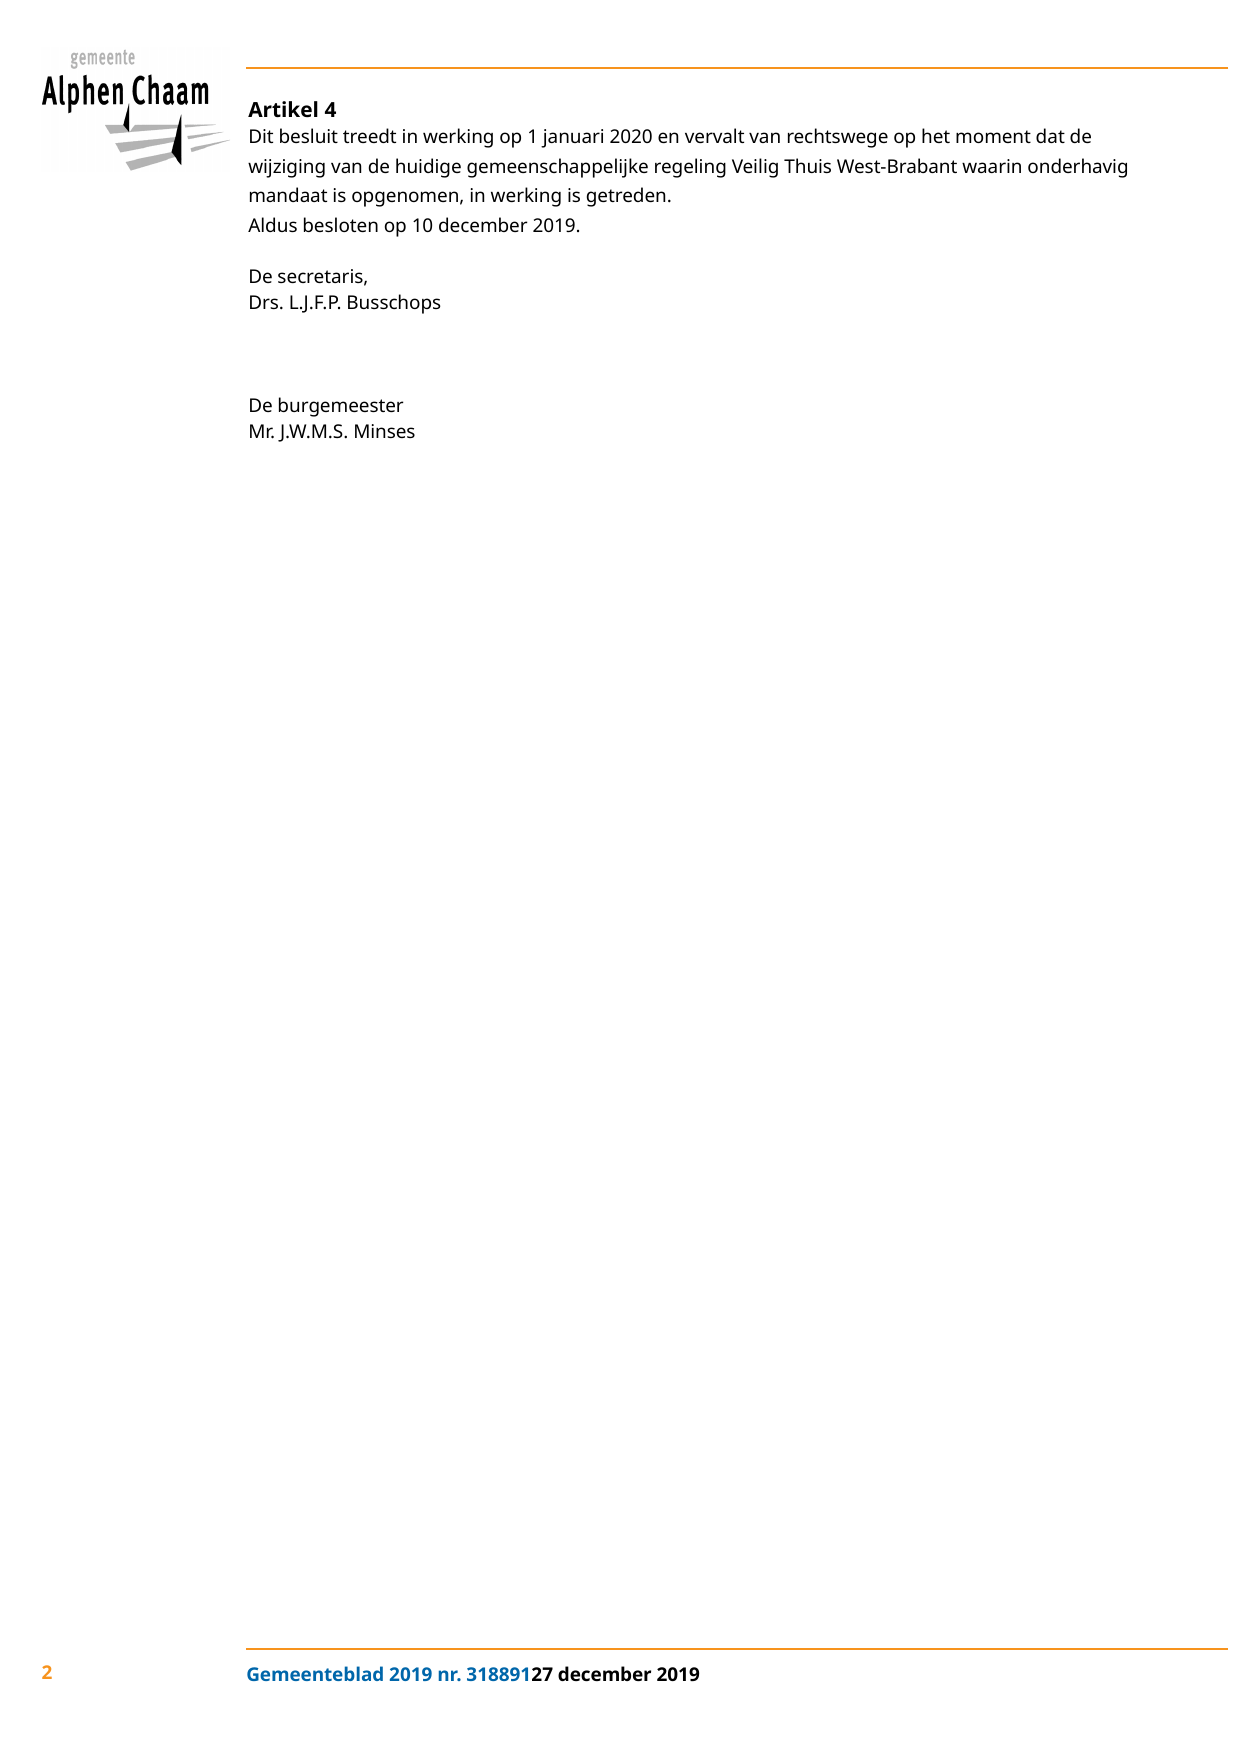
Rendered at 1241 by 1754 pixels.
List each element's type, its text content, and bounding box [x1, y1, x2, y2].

text Dit besluit treedt in werking op 1 januari 2020 en vervalt van rechtswege op het moment dat de wijziging van de huidige gemeenschappelijke regeling Veilig Thuis West-Brabant waarin onderhavig mandaat is opgenomen, in werking is getreden. [248, 123, 1152, 208]
text Aldus besloten op 10 december 2019. [248, 212, 1152, 238]
text Artikel 4 [248, 95, 1152, 123]
text Mr. J.W.M.S. Minses [248, 418, 1152, 443]
text De secretaris, [248, 263, 1152, 289]
text Drs. L.J.F.P. Busschops [248, 289, 1152, 315]
text De burgemeester [248, 392, 1152, 418]
picture [41, 47, 231, 172]
